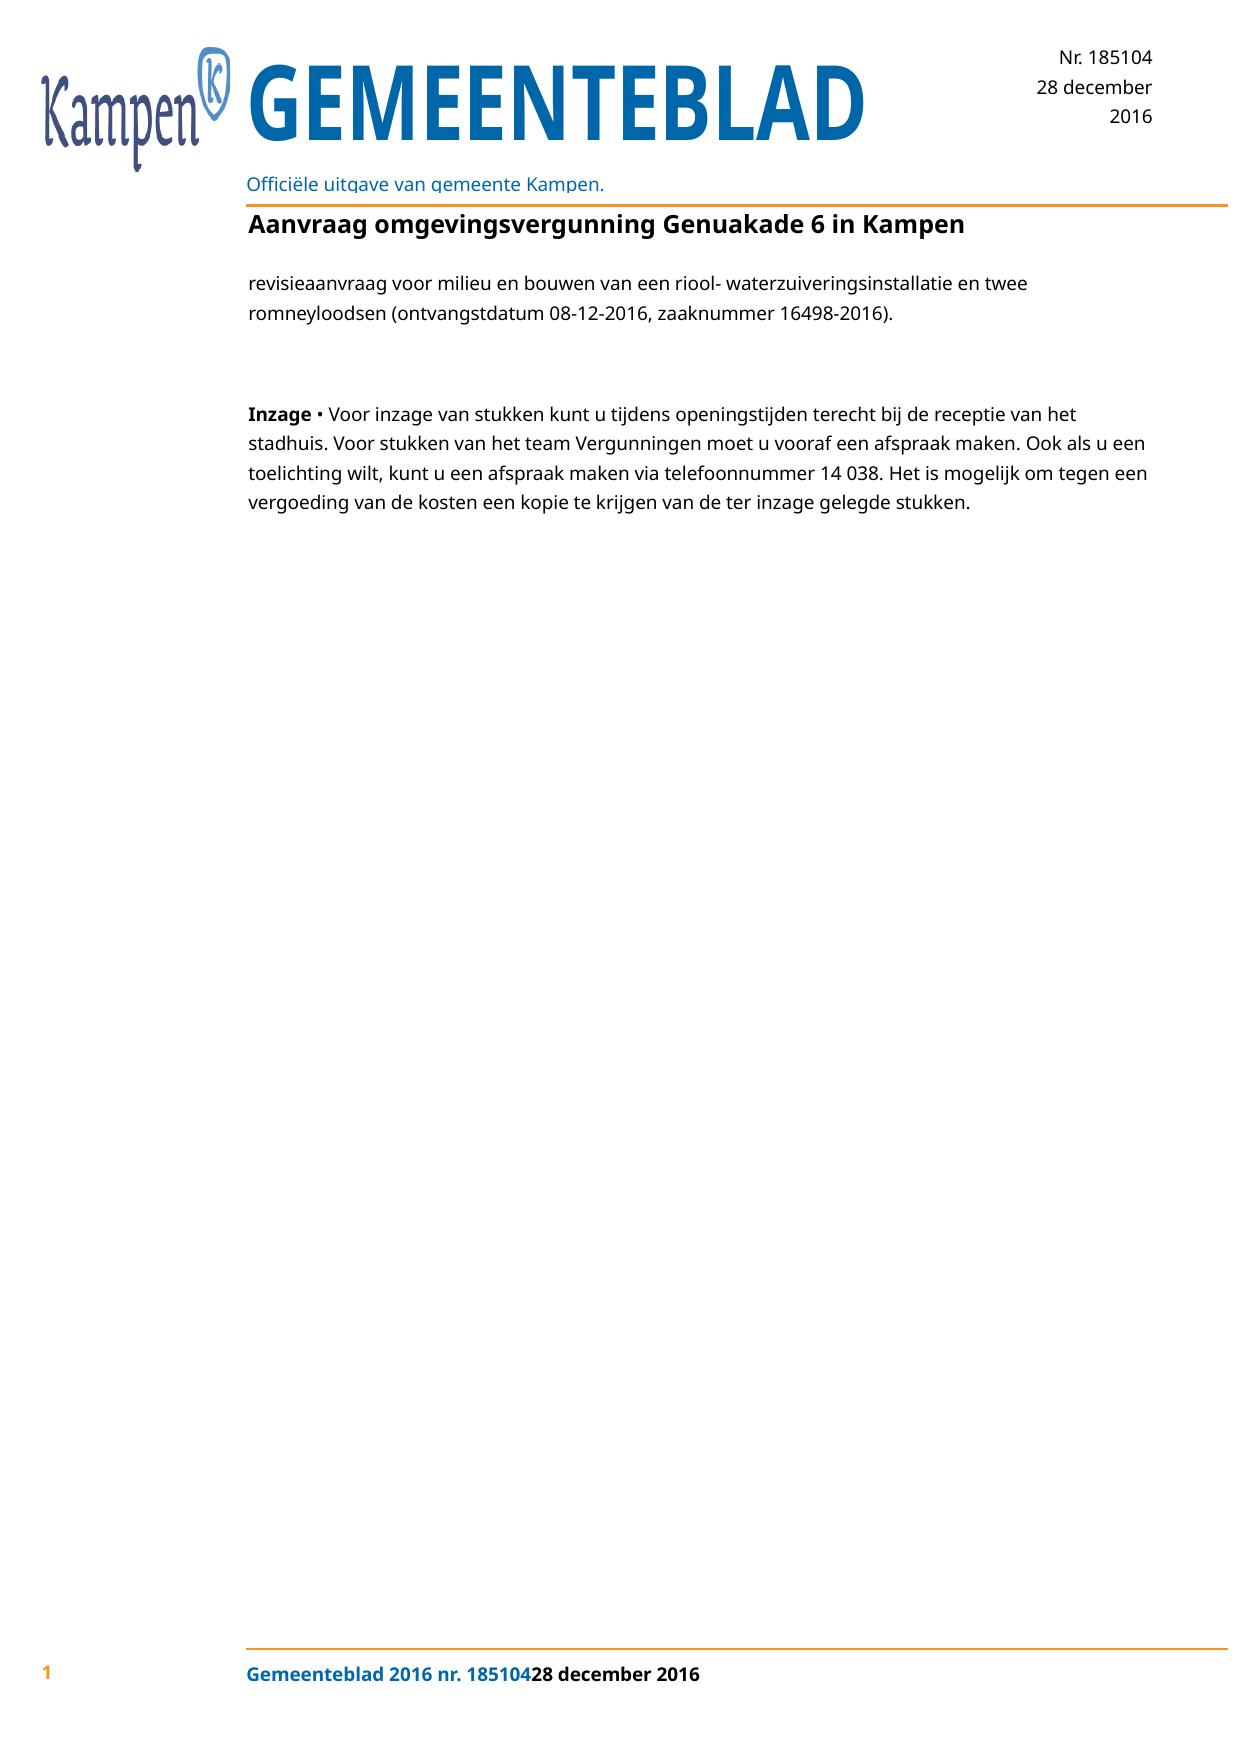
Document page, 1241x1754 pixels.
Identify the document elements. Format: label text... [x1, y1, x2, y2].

text Inzage • Voor inzage van stukken kunt u tijdens openingstijden terecht bij de receptie van het stadhuis. Voor stukken van het team Vergunningen moet u vooraf een afspraak maken. Ook als u een toelichting wilt, kunt u een afspraak maken via telefoonnummer 14 038. Het is mogelijk om tegen een vergoeding van de kosten een kopie te krijgen van de ter inzage gelegde stukken. [248, 401, 1152, 515]
picture [41, 47, 231, 172]
text Aanvraag omgevingsvergunning Genuakade 6 in Kampen [248, 207, 1152, 241]
text revisieaanvraag voor milieu en bouwen van een riool- waterzuiveringsinstallatie en twee romneyloodsen (ontvangstdatum 08-12-2016, zaaknummer 16498-2016). [248, 270, 1152, 326]
